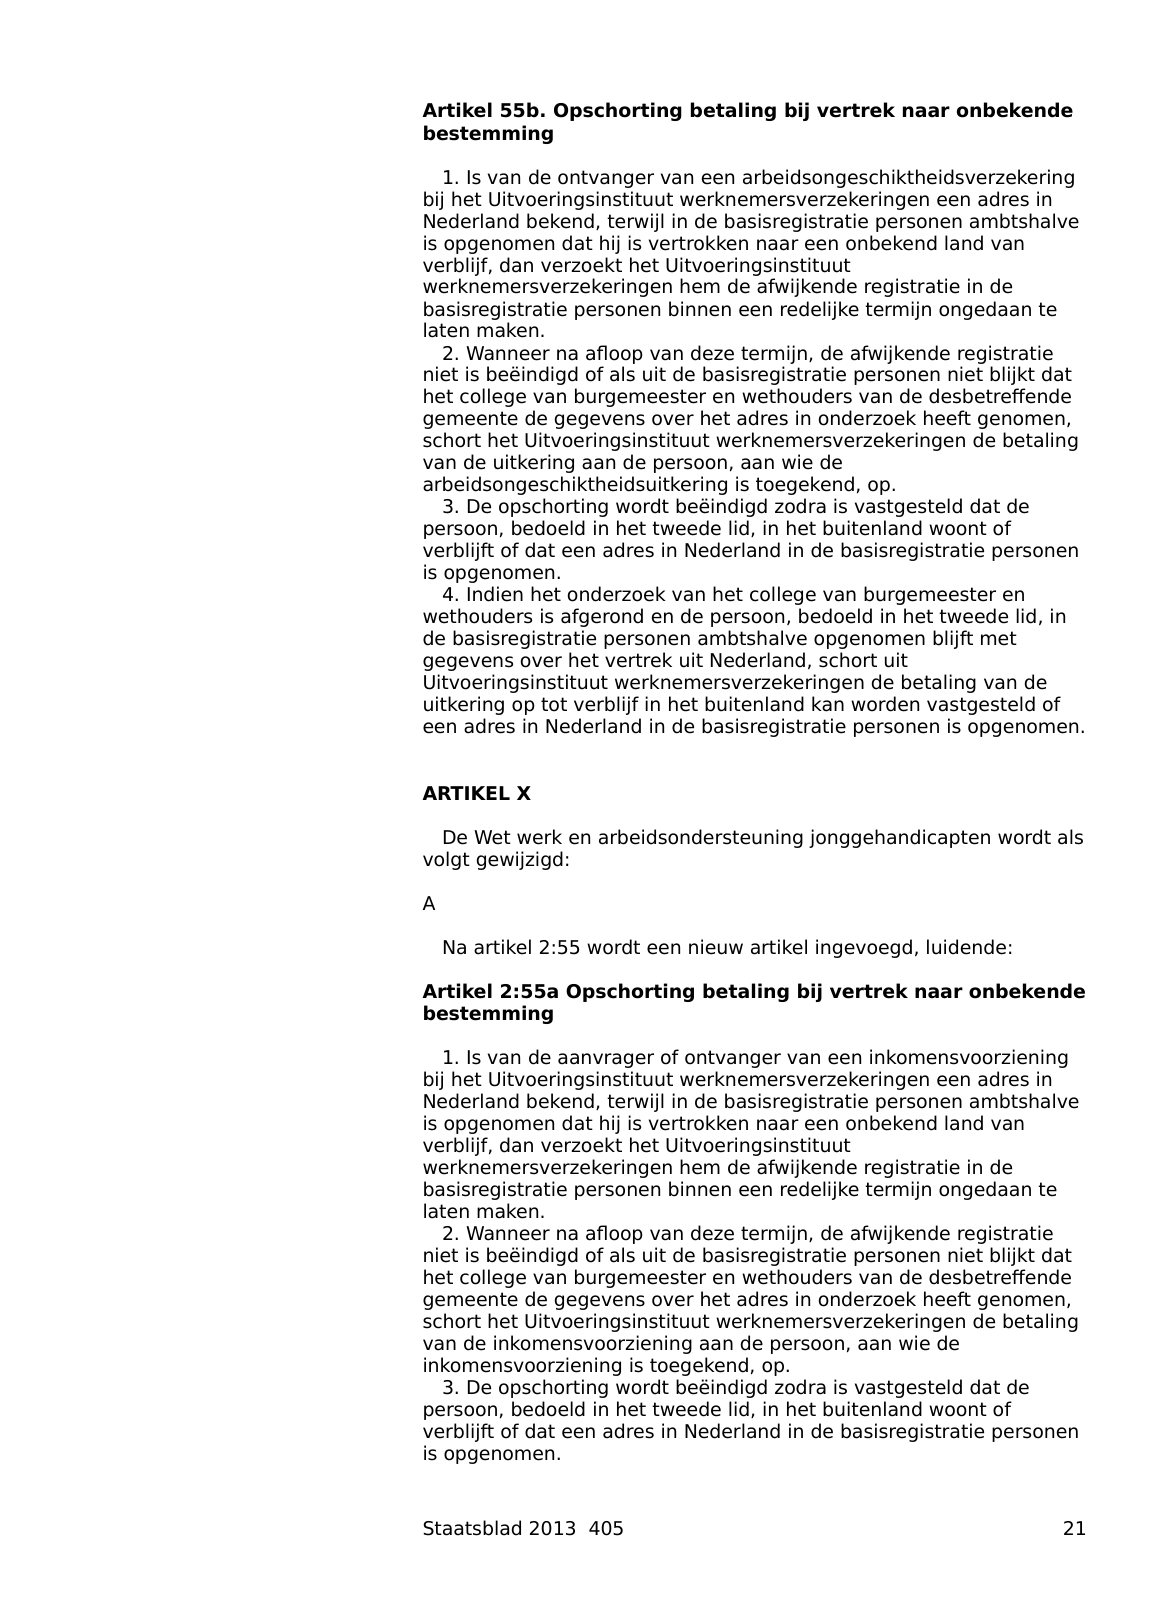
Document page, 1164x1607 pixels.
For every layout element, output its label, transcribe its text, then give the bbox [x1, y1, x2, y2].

subtitle Artikel 55b. Opschorting betaling bij vertrek naar onbekende bestemming [422, 100, 1087, 144]
text 2. Wanneer na afloop van deze termijn, de afwijkende registratie niet is beëindigd of als uit de basisregistratie personen niet blijkt dat het college van burgemeester en wethouders van de desbetreffende gemeente de gegevens over het adres in onderzoek heeft genomen, schort het Uitvoeringsinstituut werknemersverzekeringen de betaling van de uitkering aan de persoon, aan wie de arbeidsongeschiktheidsuitkering is toegekend, op. [422, 342, 1087, 496]
subtitle Artikel 2:55a Opschorting betaling bij vertrek naar onbekende bestemming [422, 981, 1087, 1025]
text 3. De opschorting wordt beëindigd zodra is vastgesteld dat de persoon, bedoeld in het tweede lid, in het buitenland woont of verblijft of dat een adres in Nederland in de basisregistratie personen is opgenomen. [422, 1377, 1087, 1465]
text Na artikel 2:55 wordt een nieuw artikel ingevoegd, luidende: [422, 937, 1087, 959]
text De Wet werk en arbeidsondersteuning jonggehandicapten wordt als volgt gewijzigd: [422, 827, 1087, 871]
subtitle ARTIKEL X [422, 782, 1087, 804]
text 1. Is van de aanvrager of ontvanger van een inkomensvoorziening bij het Uitvoeringsinstituut werknemersverzekeringen een adres in Nederland bekend, terwijl in de basisregistratie personen ambtshalve is opgenomen dat hij is vertrokken naar een onbekend land van verblijf, dan verzoekt het Uitvoeringsinstituut werknemersverzekeringen hem de afwijkende registratie in de basisregistratie personen binnen een redelijke termijn ongedaan te laten maken. [422, 1047, 1087, 1223]
text A [422, 893, 1087, 915]
text 3. De opschorting wordt beëindigd zodra is vastgesteld dat de persoon, bedoeld in het tweede lid, in het buitenland woont of verblijft of dat een adres in Nederland in de basisregistratie personen is opgenomen. [422, 496, 1087, 584]
text 1. Is van de ontvanger van een arbeidsongeschiktheidsverzekering bij het Uitvoeringsinstituut werknemersverzekeringen een adres in Nederland bekend, terwijl in de basisregistratie personen ambtshalve is opgenomen dat hij is vertrokken naar een onbekend land van verblijf, dan verzoekt het Uitvoeringsinstituut werknemersverzekeringen hem de afwijkende registratie in de basisregistratie personen binnen een redelijke termijn ongedaan te laten maken. [422, 167, 1087, 342]
text 2. Wanneer na afloop van deze termijn, de afwijkende registratie niet is beëindigd of als uit de basisregistratie personen niet blijkt dat het college van burgemeester en wethouders van de desbetreffende gemeente de gegevens over het adres in onderzoek heeft genomen, schort het Uitvoeringsinstituut werknemersverzekeringen de betaling van de inkomensvoorziening aan de persoon, aan wie de inkomensvoorziening is toegekend, op. [422, 1223, 1087, 1377]
text 4. Indien het onderzoek van het college van burgemeester en wethouders is afgerond en de persoon, bedoeld in het tweede lid, in de basisregistratie personen ambtshalve opgenomen blijft met gegevens over het vertrek uit Nederland, schort uit Uitvoeringsinstituut werknemersverzekeringen de betaling van de uitkering op tot verblijf in het buitenland kan worden vastgesteld of een adres in Nederland in de basisregistratie personen is opgenomen. [422, 584, 1087, 738]
